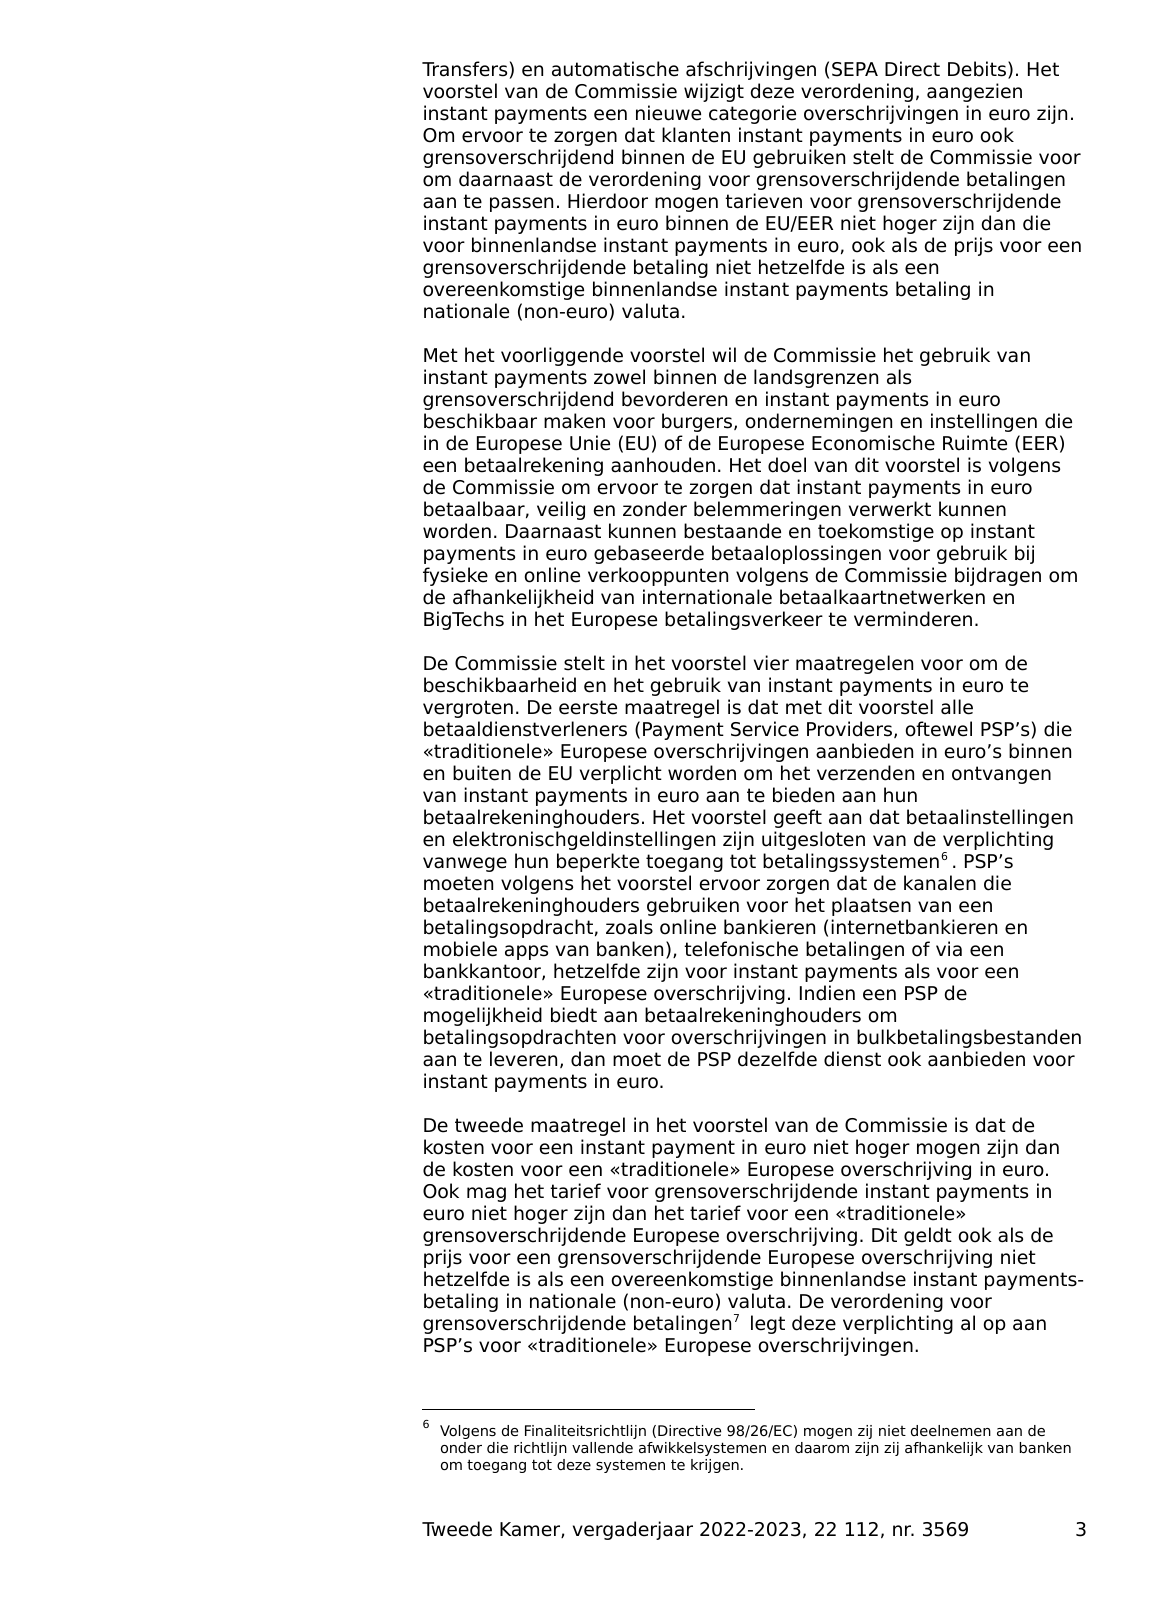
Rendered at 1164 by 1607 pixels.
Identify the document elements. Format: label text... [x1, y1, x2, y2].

text De tweede maatregel in het voorstel van de Commissie is dat de kosten voor een instant payment in euro niet hoger mogen zijn dan de kosten voor een «traditionele» Europese overschrijving in euro. Ook mag het tarief voor grensoverschrijdende instant payments in euro niet hoger zijn dan het tarief voor een «traditionele» grensoverschrijdende Europese overschrijving. Dit geldt ook als de prijs voor een grensoverschrijdende Europese overschrijving niet hetzelfde is als een overeenkomstige binnenlandse instant payments-betaling in nationale (non-euro) valuta. De verordening voor grensoverschrijdende betalingen legt deze verplichting al op aan PSP’s voor «traditionele» Europese overschrijvingen. [422, 1115, 1087, 1356]
text De Commissie stelt in het voorstel vier maatregelen voor om de beschikbaarheid en het gebruik van instant payments in euro te vergroten. De eerste maatregel is dat met dit voorstel alle betaaldienstverleners (Payment Service Providers, oftewel PSP’s) die «traditionele» Europese overschrijvingen aanbieden in euro’s binnen en buiten de EU verplicht worden om het verzenden en ontvangen van instant payments in euro aan te bieden aan hun betaalrekeninghouders. Het voorstel geeft aan dat betaalinstellingen en elektronischgeldinstellingen zijn uitgesloten van de verplichting vanwege hun beperkte toegang tot betalingssystemen. PSP’s moeten volgens het voorstel ervoor zorgen dat de kanalen die betaalrekeninghouders gebruiken voor het plaatsen van een betalingsopdracht, zoals online bankieren (internetbankieren en mobiele apps van banken), telefonische betalingen of via een bankkantoor, hetzelfde zijn voor instant payments als voor een «traditionele» Europese overschrijving. Indien een PSP de mogelijkheid biedt aan betaalrekeninghouders om betalingsopdrachten voor overschrijvingen in bulkbetalingsbestanden aan te leveren, dan moet de PSP dezelfde dienst ook aanbieden voor instant payments in euro. [422, 653, 1087, 1092]
text Transfers) en automatische afschrijvingen (SEPA Direct Debits). Het voorstel van de Commissie wijzigt deze verordening, aangezien instant payments een nieuwe categorie overschrijvingen in euro zijn. Om ervoor te zorgen dat klanten instant payments in euro ook grensoverschrijdend binnen de EU gebruiken stelt de Commissie voor om daarnaast de verordening voor grensoverschrijdende betalingen aan te passen. Hierdoor mogen tarieven voor grensoverschrijdende instant payments in euro binnen de EU/EER niet hoger zijn dan die voor binnenlandse instant payments in euro, ook als de prijs voor een grensoverschrijdende betaling niet hetzelfde is als een overeenkomstige binnenlandse instant payments betaling in nationale (non-euro) valuta. [422, 59, 1087, 323]
text Volgens de Finaliteitsrichtlijn (Directive 98/26/EC) mogen zij niet deelnemen aan de onder die richtlijn vallende afwikkelsystemen en daarom zijn zij afhankelijk van banken om toegang tot deze systemen te krijgen. [422, 1418, 1087, 1474]
text Met het voorliggende voorstel wil de Commissie het gebruik van instant payments zowel binnen de landsgrenzen als grensoverschrijdend bevorderen en instant payments in euro beschikbaar maken voor burgers, ondernemingen en instellingen die in de Europese Unie (EU) of de Europese Economische Ruimte (EER) een betaalrekening aanhouden. Het doel van dit voorstel is volgens de Commissie om ervoor te zorgen dat instant payments in euro betaalbaar, veilig en zonder belemmeringen verwerkt kunnen worden. Daarnaast kunnen bestaande en toekomstige op instant payments in euro gebaseerde betaaloplossingen voor gebruik bij fysieke en online verkooppunten volgens de Commissie bijdragen om de afhankelijkheid van internationale betaalkaartnetwerken en BigTechs in het Europese betalingsverkeer te verminderen. [422, 345, 1087, 631]
